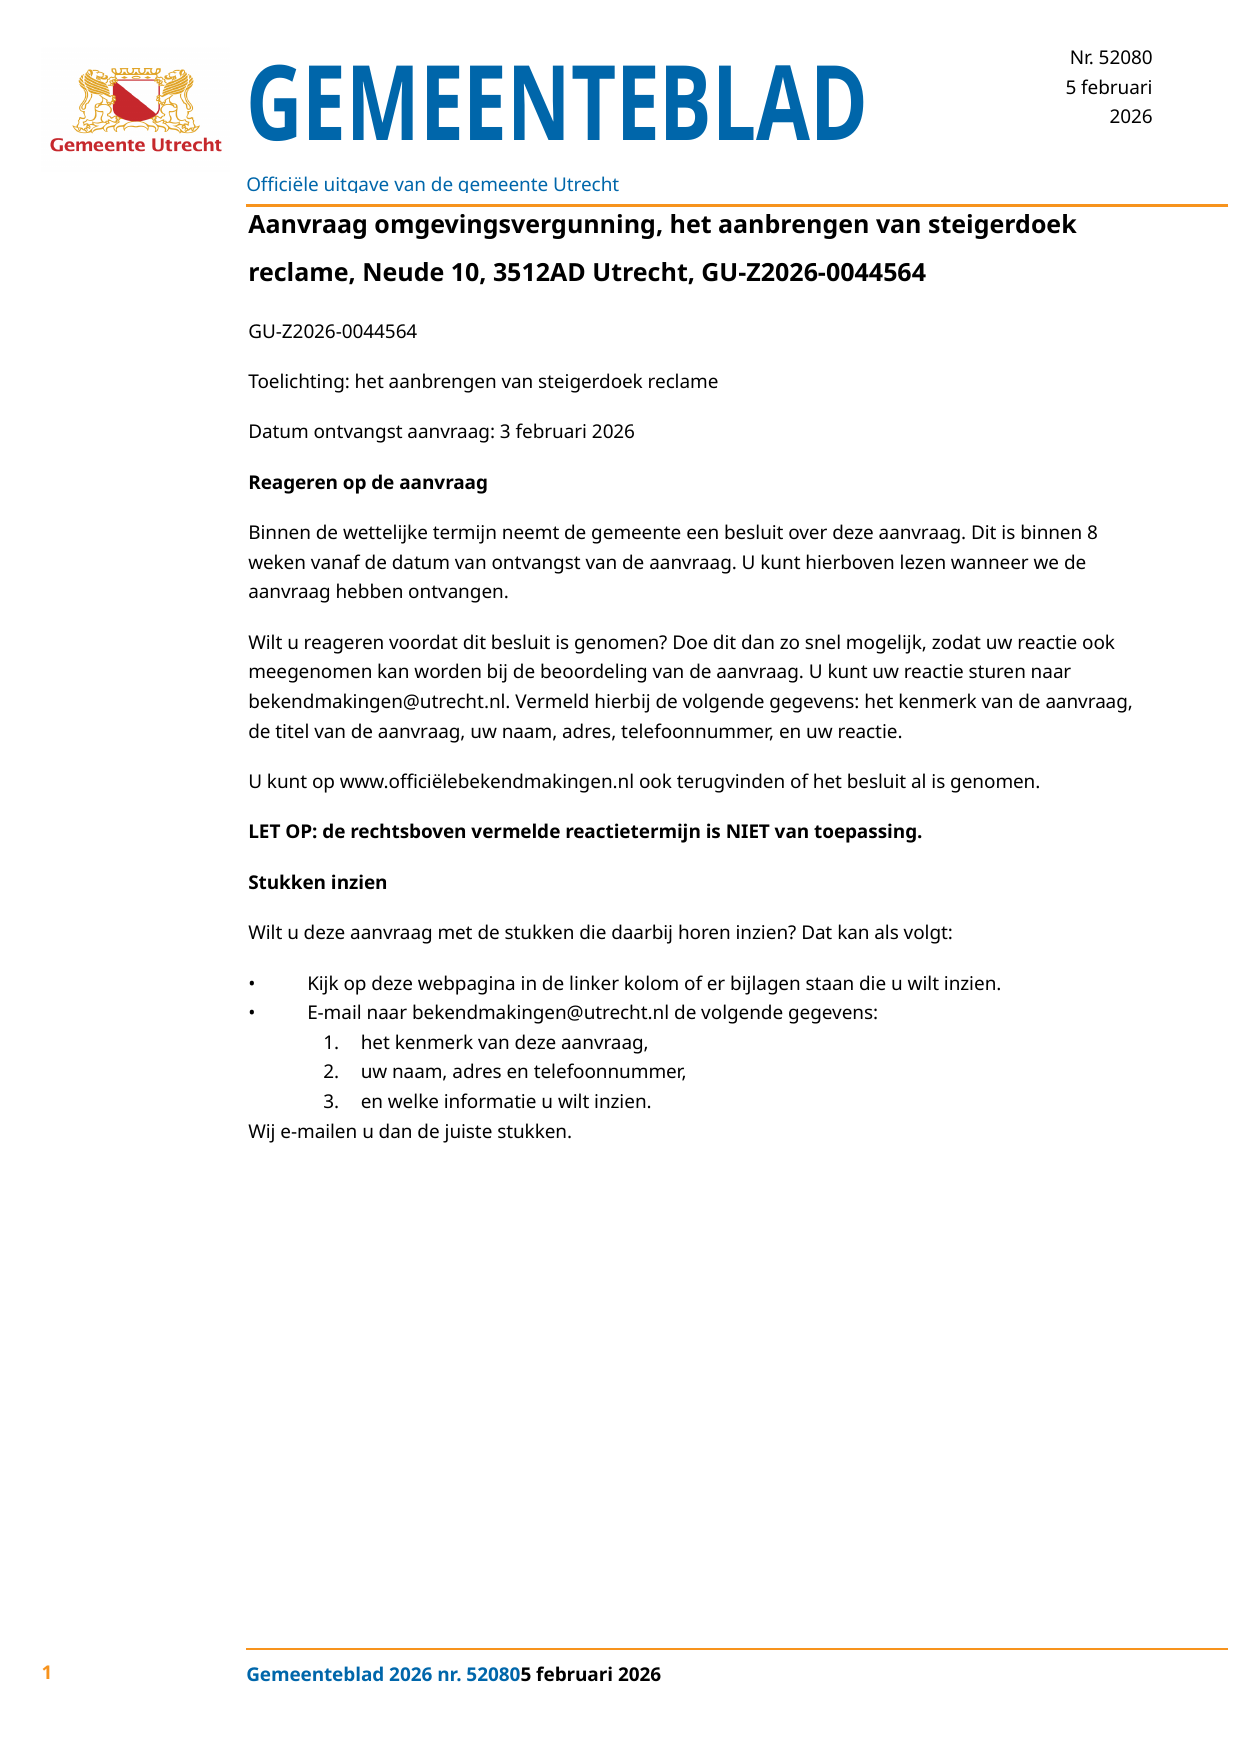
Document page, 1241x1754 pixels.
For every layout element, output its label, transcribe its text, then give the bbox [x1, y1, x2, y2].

text U kunt op www.officiëlebekendmakingen.nl ook terugvinden of het besluit al is genomen. [248, 768, 1152, 794]
text Aanvraag omgevingsvergunning, het aanbrengen van steigerdoek reclame, Neude 10, 3512AD Utrecht, GU-Z2026-0044564 [248, 207, 1152, 288]
text Datum ontvangst aanvraag: 3 februari 2026 [248, 419, 1152, 444]
text Wilt u deze aanvraag met de stukken die daarbij horen inzien? Dat kan als volgt: [248, 919, 1152, 945]
list E-mail naar bekendmakingen@utrecht.nl de volgende gegevens: [248, 999, 1152, 1025]
text Wij e-mailen u dan de juiste stukken. [248, 1118, 1152, 1144]
text Binnen de wettelijke termijn neemt de gemeente een besluit over deze aanvraag. Dit is binnen 8 weken vanaf de datum van ontvangst van de aanvraag. U kunt hierboven lezen wanneer we de aanvraag hebben ontvangen. [248, 519, 1152, 604]
text GU-Z2026-0044564 [248, 318, 1152, 344]
text Wilt u reageren voordat dit besluit is genomen? Doe dit dan zo snel mogelijk, zodat uw reactie ook meegenomen kan worden bij de beoordeling van de aanvraag. U kunt uw reactie sturen naar bekendmakingen@utrecht.nl. Vermeld hierbij de volgende gegevens: het kenmerk van de aanvraag, de titel van de aanvraag, uw naam, adres, telefoonnummer, en uw reactie. [248, 629, 1152, 744]
list Kijk op deze webpagina in de linker kolom of er bijlagen staan die u wilt inzien. [248, 970, 1152, 996]
list uw naam, adres en telefoonnummer, [323, 1059, 1152, 1084]
text Stukken inzien [248, 869, 1152, 895]
text Reageren op de aanvraag [248, 469, 1152, 495]
list en welke informatie u wilt inzien. [323, 1088, 1152, 1114]
text Toelichting: het aanbrengen van steigerdoek reclame [248, 368, 1152, 394]
text LET OP: de rechtsboven vermelde reactietermijn is NIET van toepassing. [248, 819, 1152, 844]
list het kenmerk van deze aanvraag, [323, 1029, 1152, 1055]
picture [41, 47, 231, 172]
